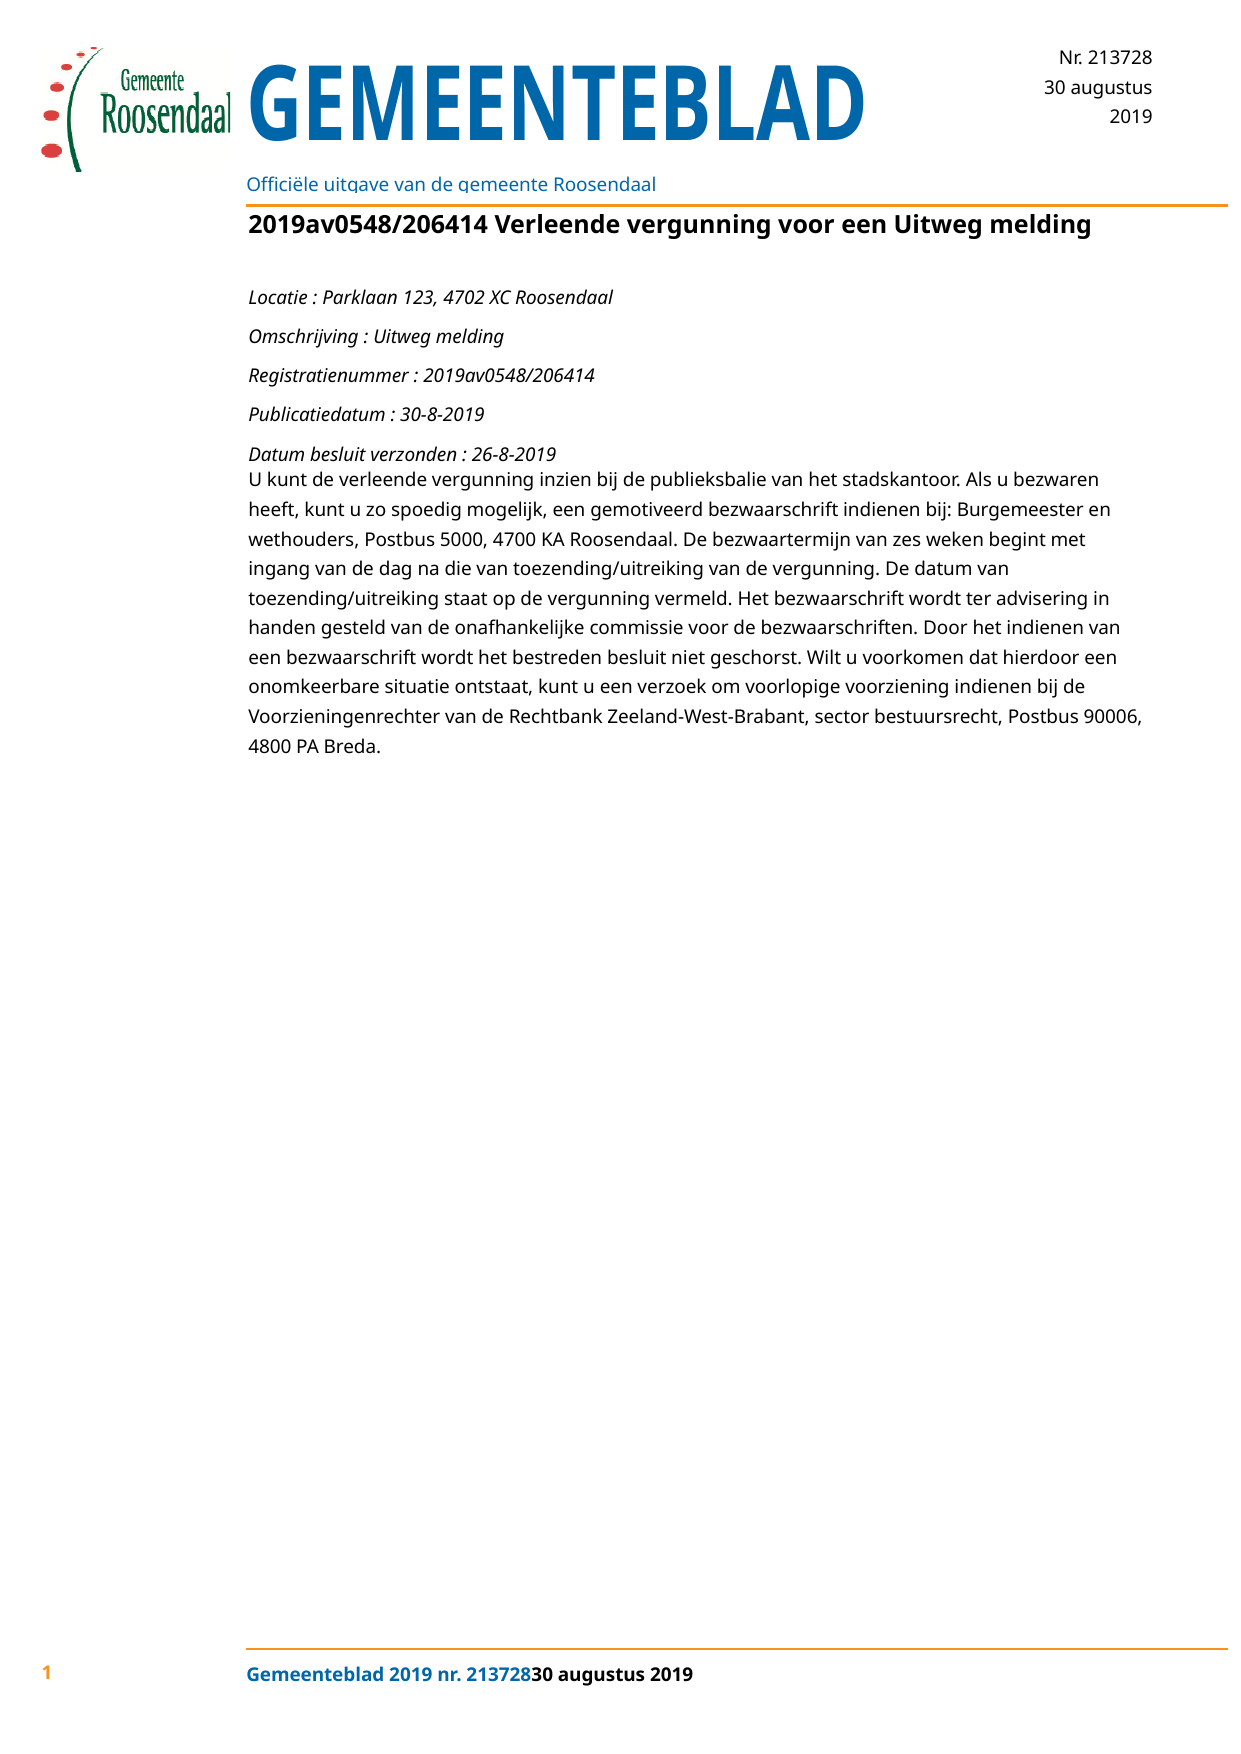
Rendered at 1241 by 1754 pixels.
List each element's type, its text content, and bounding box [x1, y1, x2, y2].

text U kunt de verleende vergunning inzien bij de publieksbalie van het stadskantoor. Als u bezwaren heeft, kunt u zo spoedig mogelijk, een gemotiveerd bezwaarschrift indienen bij: Burgemeester en wethouders, Postbus 5000, 4700 KA Roosendaal. De bezwaartermijn van zes weken begint met ingang van de dag na die van toezending/uitreiking van de vergunning. De datum van toezending/uitreiking staat op de vergunning vermeld. Het bezwaarschrift wordt ter advisering in handen gesteld van de onafhankelijke commissie voor de bezwaarschriften. Door het indienen van een bezwaarschrift wordt het bestreden besluit niet geschorst. Wilt u voorkomen dat hierdoor een onomkeerbare situatie ontstaat, kunt u een verzoek om voorlopige voorziening indienen bij de Voorzieningenrechter van de Rechtbank Zeeland-West-Brabant, sector bestuursrecht, Postbus 90006, 4800 PA Breda. [248, 467, 1152, 759]
picture [41, 47, 231, 172]
text 2019av0548/206414 Verleende vergunning voor een Uitweg melding [248, 207, 1152, 241]
text Omschrijving : Uitweg melding [248, 323, 1152, 349]
text Registratienummer : 2019av0548/206414 [248, 362, 1152, 388]
text Datum besluit verzonden : 26-8-2019 [248, 441, 1152, 467]
text Publicatiedatum : 30-8-2019 [248, 402, 1152, 427]
text Locatie : Parklaan 123, 4702 XC Roosendaal [248, 284, 1152, 309]
